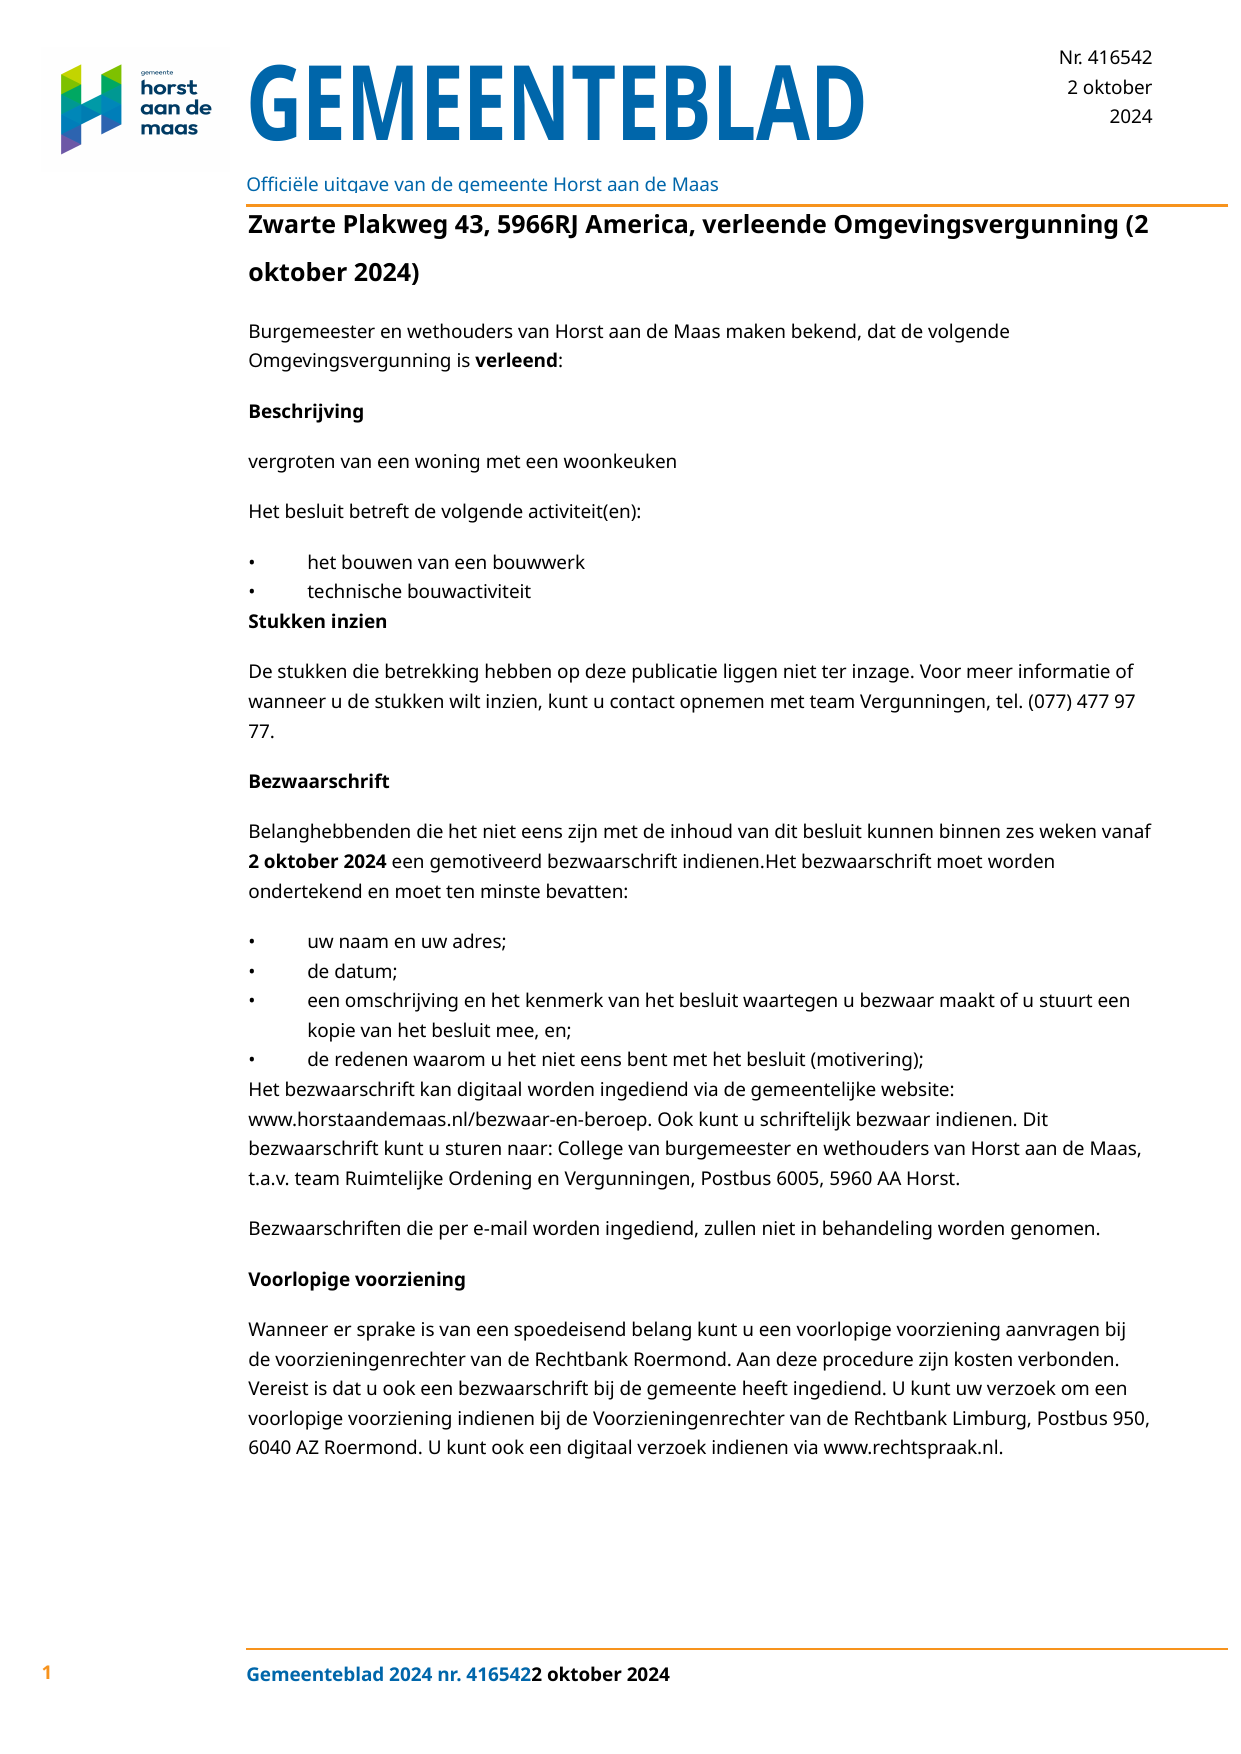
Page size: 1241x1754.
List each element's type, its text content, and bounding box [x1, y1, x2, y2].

list technische bouwactiviteit [248, 579, 1152, 604]
text Het besluit betreft de volgende activiteit(en): [248, 499, 1152, 524]
text Bezwaarschriften die per e-mail worden ingediend, zullen niet in behandeling worden genomen. [248, 1215, 1152, 1241]
text Wanneer er sprake is van een spoedeisend belang kunt u een voorlopige voorziening aanvragen bij de voorzieningenrechter van de Rechtbank Roermond. Aan deze procedure zijn kosten verbonden. Vereist is dat u ook een bezwaarschrift bij de gemeente heeft ingediend. U kunt uw verzoek om een voorlopige voorziening indienen bij de Voorzieningenrechter van de Rechtbank Limburg, Postbus 950, 6040 AZ Roermond. U kunt ook een digitaal verzoek indienen via www.rechtspraak.nl. [248, 1316, 1152, 1460]
list de redenen waarom u het niet eens bent met het besluit (motivering); [248, 1047, 1152, 1072]
text Belanghebbenden die het niet eens zijn met de inhoud van dit besluit kunnen binnen zes weken vanaf 2 oktober 2024 een gemotiveerd bezwaarschrift indienen.Het bezwaarschrift moet worden ondertekend en moet ten minste bevatten: [248, 819, 1152, 904]
text Beschrijving [248, 398, 1152, 424]
text Burgemeester en wethouders van Horst aan de Maas maken bekend, dat de volgende Omgevingsvergunning is verleend: [248, 318, 1152, 373]
picture [41, 47, 231, 172]
list een omschrijving en het kenmerk van het besluit waartegen u bezwaar maakt of u stuurt een kopie van het besluit mee, en; [248, 987, 1152, 1043]
text Stukken inzien [248, 608, 1152, 634]
text vergroten van een woning met een woonkeuken [248, 448, 1152, 474]
text Het bezwaarschrift kan digitaal worden ingediend via de gemeentelijke website: www.horstaandemaas.nl/bezwaar-en-beroep. Ook kunt u schriftelijk bezwaar indienen. Dit bezwaarschrift kunt u sturen naar: College van burgemeester en wethouders van Horst aan de Maas, t.a.v. team Ruimtelijke Ordening en Vergunningen, Postbus 6005, 5960 AA Horst. [248, 1076, 1152, 1191]
text Zwarte Plakweg 43, 5966RJ America, verleende Omgevingsvergunning (2 oktober 2024) [248, 207, 1152, 288]
text Voorlopige voorziening [248, 1266, 1152, 1292]
text Bezwaarschrift [248, 768, 1152, 794]
text De stukken die betrekking hebben op deze publicatie liggen niet ter inzage. Voor meer informatie of wanneer u de stukken wilt inzien, kunt u contact opnemen met team Vergunningen, tel. (077) 477 97 77. [248, 659, 1152, 744]
list uw naam en uw adres; [248, 928, 1152, 954]
list de datum; [248, 958, 1152, 984]
list het bouwen van een bouwwerk [248, 549, 1152, 575]
